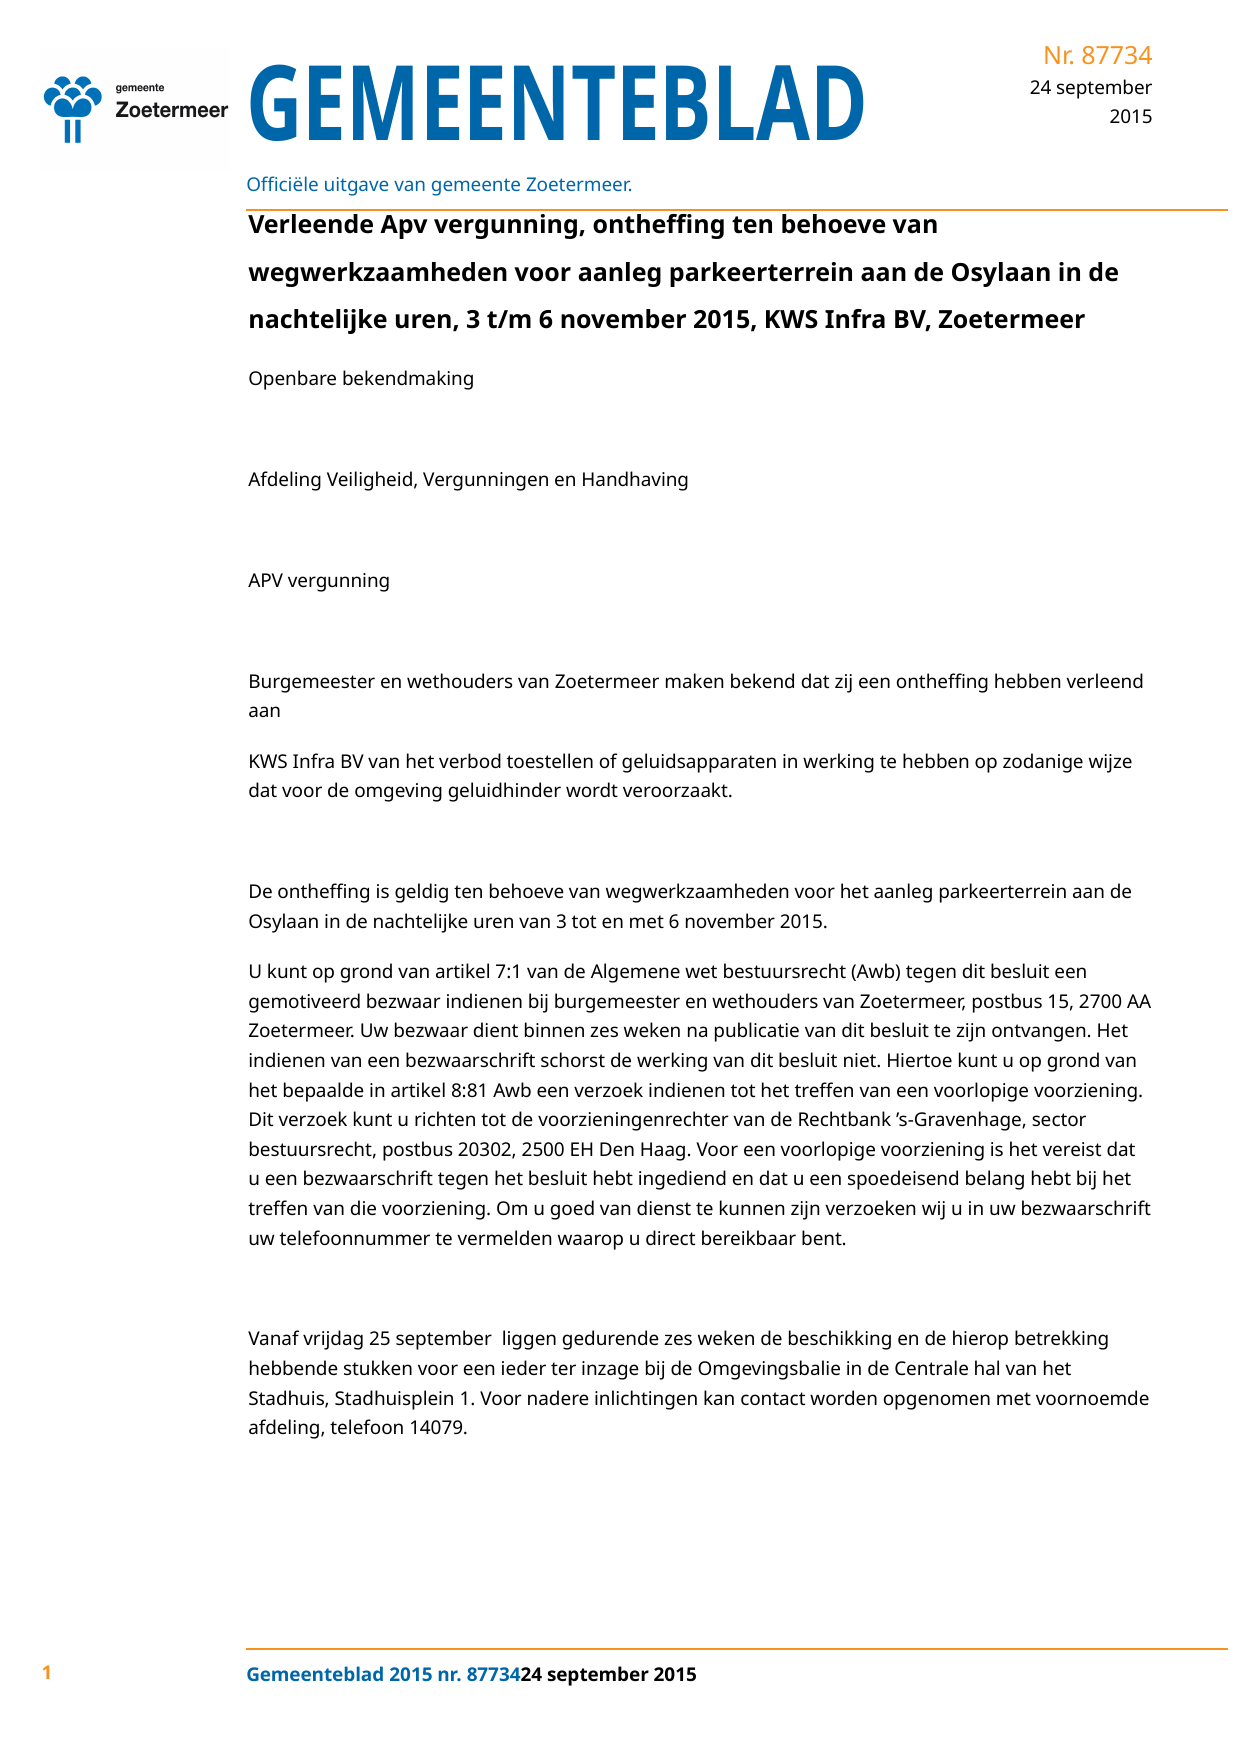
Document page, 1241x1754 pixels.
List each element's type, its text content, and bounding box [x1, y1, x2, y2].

text Vanaf vrijdag 25 september liggen gedurende zes weken de beschikking en de hierop betrekking hebbende stukken voor een ieder ter inzage bij de Omgevingsbalie in de Centrale hal van het Stadhuis, Stadhuisplein 1. Voor nadere inlichtingen kan contact worden opgenomen met voornoemde afdeling, telefoon 14079. [248, 1326, 1152, 1440]
text APV vergunning [248, 567, 1152, 593]
text De ontheffing is geldig ten behoeve van wegwerkzaamheden voor het aanleg parkeerterrein aan de Osylaan in de nachtelijke uren van 3 tot en met 6 november 2015. [248, 878, 1152, 934]
text Burgemeester en wethouders van Zoetermeer maken bekend dat zij een ontheffing hebben verleend aan [248, 668, 1152, 723]
text U kunt op grond van artikel 7:1 van de Algemene wet bestuursrecht (Awb) tegen dit besluit een gemotiveerd bezwaar indienen bij burgemeester en wethouders van Zoetermeer, postbus 15, 2700 AA Zoetermeer. Uw bezwaar dient binnen zes weken na publicatie van dit besluit te zijn ontvangen. Het indienen van een bezwaarschrift schorst de werking van dit besluit niet. Hiertoe kunt u op grond van het bepaalde in artikel 8:81 Awb een verzoek indienen tot het treffen van een voorlopige voorziening. Dit verzoek kunt u richten tot de voorzieningenrechter van de Rechtbank ’s-Gravenhage, sector bestuursrecht, postbus 20302, 2500 EH Den Haag. Voor een voorlopige voorziening is het vereist dat u een bezwaarschrift tegen het besluit hebt ingediend en dat u een spoedeisend belang hebt bij het treffen van die voorziening. Om u goed van dienst te kunnen zijn verzoeken wij u in uw bezwaarschrift uw telefoonnummer te vermelden waarop u direct bereikbaar bent. [248, 958, 1152, 1250]
text Afdeling Veiligheid, Vergunningen en Handhaving [248, 466, 1152, 492]
picture [41, 47, 231, 172]
text Verleende Apv vergunning, ontheffing ten behoeve van wegwerkzaamheden voor aanleg parkeerterrein aan de Osylaan in de nachtelijke uren, 3 t/m 6 november 2015, KWS Infra BV, Zoetermeer [248, 211, 1152, 336]
text KWS Infra BV van het verbod toestellen of geluidsapparaten in werking te hebben op zodanige wijze dat voor de omgeving geluidhinder wordt veroorzaakt. [248, 748, 1152, 803]
text Openbare bekendmaking [248, 366, 1152, 391]
